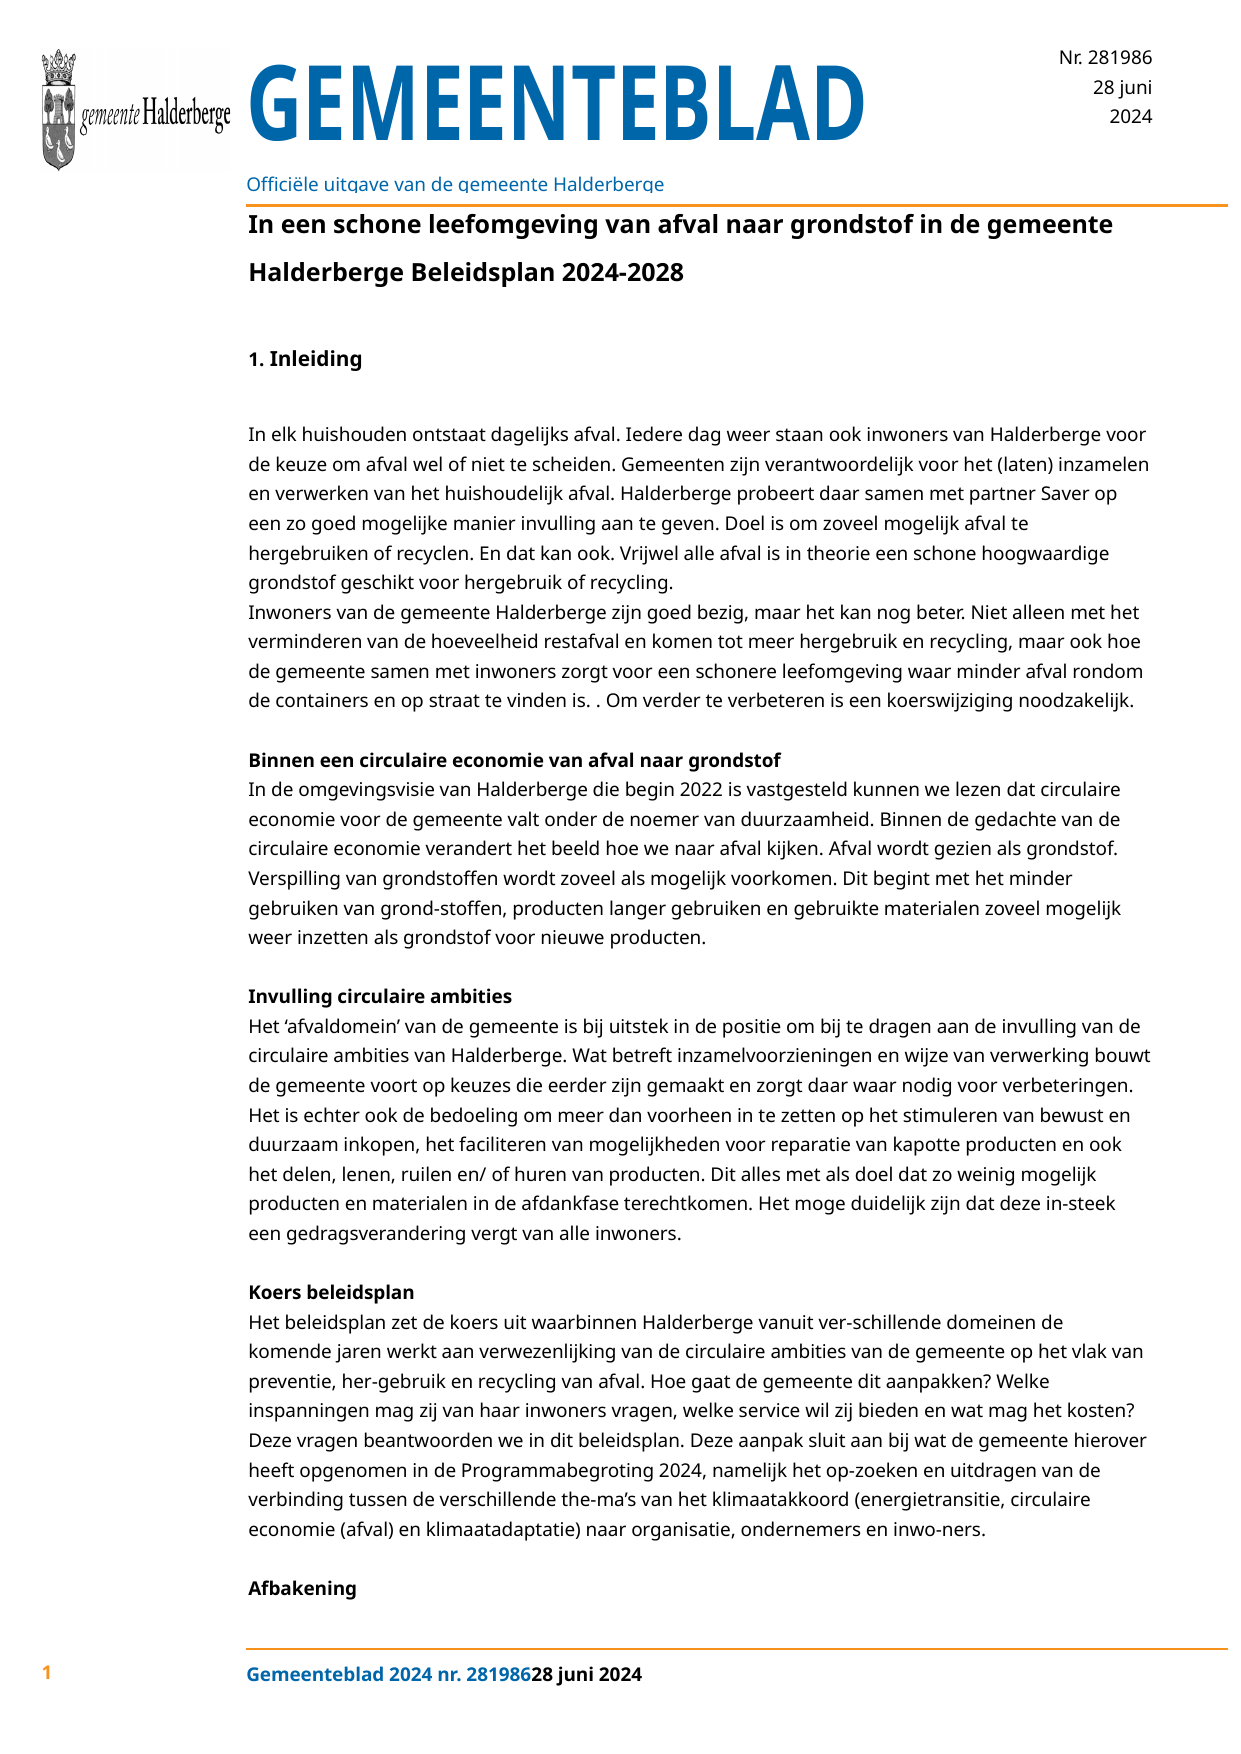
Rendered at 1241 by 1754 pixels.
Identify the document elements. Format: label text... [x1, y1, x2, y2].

text Afbakening [248, 1575, 1152, 1601]
text In elk huishouden ontstaat dagelijks afval. Iedere dag weer staan ook inwoners van Halderberge voor de keuze om afval wel of niet te scheiden. Gemeenten zijn verantwoordelijk voor het (laten) inzamelen en verwerken van het huishoudelijk afval. Halderberge probeert daar samen met partner Saver op een zo goed mogelijke manier invulling aan te geven. Doel is om zoveel mogelijk afval te hergebruiken of recyclen. En dat kan ook. Vrijwel alle afval is in theorie een schone hoogwaardige grondstof geschikt voor hergebruik of recycling. [248, 421, 1152, 595]
text Invulling circulaire ambities [248, 983, 1152, 1009]
text 1. Inleiding [248, 344, 1152, 372]
text Het beleidsplan zet de koers uit waarbinnen Halderberge vanuit ver-schillende domeinen de komende jaren werkt aan verwezenlijking van de circulaire ambities van de gemeente op het vlak van preventie, her-gebruik en recycling van afval. Hoe gaat de gemeente dit aanpakken? Welke inspanningen mag zij van haar inwoners vragen, welke service wil zij bieden en wat mag het kosten? Deze vragen beantwoorden we in dit beleidsplan. Deze aanpak sluit aan bij wat de gemeente hierover heeft opgenomen in de Programmabegroting 2024, namelijk het op-zoeken en uitdragen van de verbinding tussen de verschillende the-ma’s van het klimaatakkoord (energietransitie, circulaire economie (afval) en klimaatadaptatie) naar organisatie, ondernemers en inwo-ners. [248, 1309, 1152, 1542]
text In een schone leefomgeving van afval naar grondstof in de gemeente Halderberge Beleidsplan 2024-2028 [248, 207, 1152, 288]
text Het ‘afvaldomein’ van de gemeente is bij uitstek in de positie om bij te dragen aan de invulling van de circulaire ambities van Halderberge. Wat betreft inzamelvoorzieningen en wijze van verwerking bouwt de gemeente voort op keuzes die eerder zijn gemaakt en zorgt daar waar nodig voor verbeteringen. Het is echter ook de bedoeling om meer dan voorheen in te zetten op het stimuleren van bewust en duurzaam inkopen, het faciliteren van mogelijkheden voor reparatie van kapotte producten en ook het delen, lenen, ruilen en/ of huren van producten. Dit alles met als doel dat zo weinig mogelijk producten en materialen in de afdankfase terechtkomen. Het moge duidelijk zijn dat deze in-steek een gedragsverandering vergt van alle inwoners. [248, 1013, 1152, 1246]
text Koers beleidsplan [248, 1279, 1152, 1305]
text Binnen een circulaire economie van afval naar grondstof [248, 747, 1152, 772]
text Inwoners van de gemeente Halderberge zijn goed bezig, maar het kan nog beter. Niet alleen met het verminderen van de hoeveelheid restafval en komen tot meer hergebruik en recycling, maar ook hoe de gemeente samen met inwoners zorgt voor een schonere leefomgeving waar minder afval rondom de containers en op straat te vinden is. . Om verder te verbeteren is een koerswijziging noodzakelijk. [248, 599, 1152, 713]
picture [41, 47, 231, 172]
text In de omgevingsvisie van Halderberge die begin 2022 is vastgesteld kunnen we lezen dat circulaire economie voor de gemeente valt onder de noemer van duurzaamheid. Binnen de gedachte van de circulaire economie verandert het beeld hoe we naar afval kijken. Afval wordt gezien als grondstof. Verspilling van grondstoffen wordt zoveel als mogelijk voorkomen. Dit begint met het minder gebruiken van grond-stoffen, producten langer gebruiken en gebruikte materialen zoveel mogelijk weer inzetten als grondstof voor nieuwe producten. [248, 776, 1152, 950]
